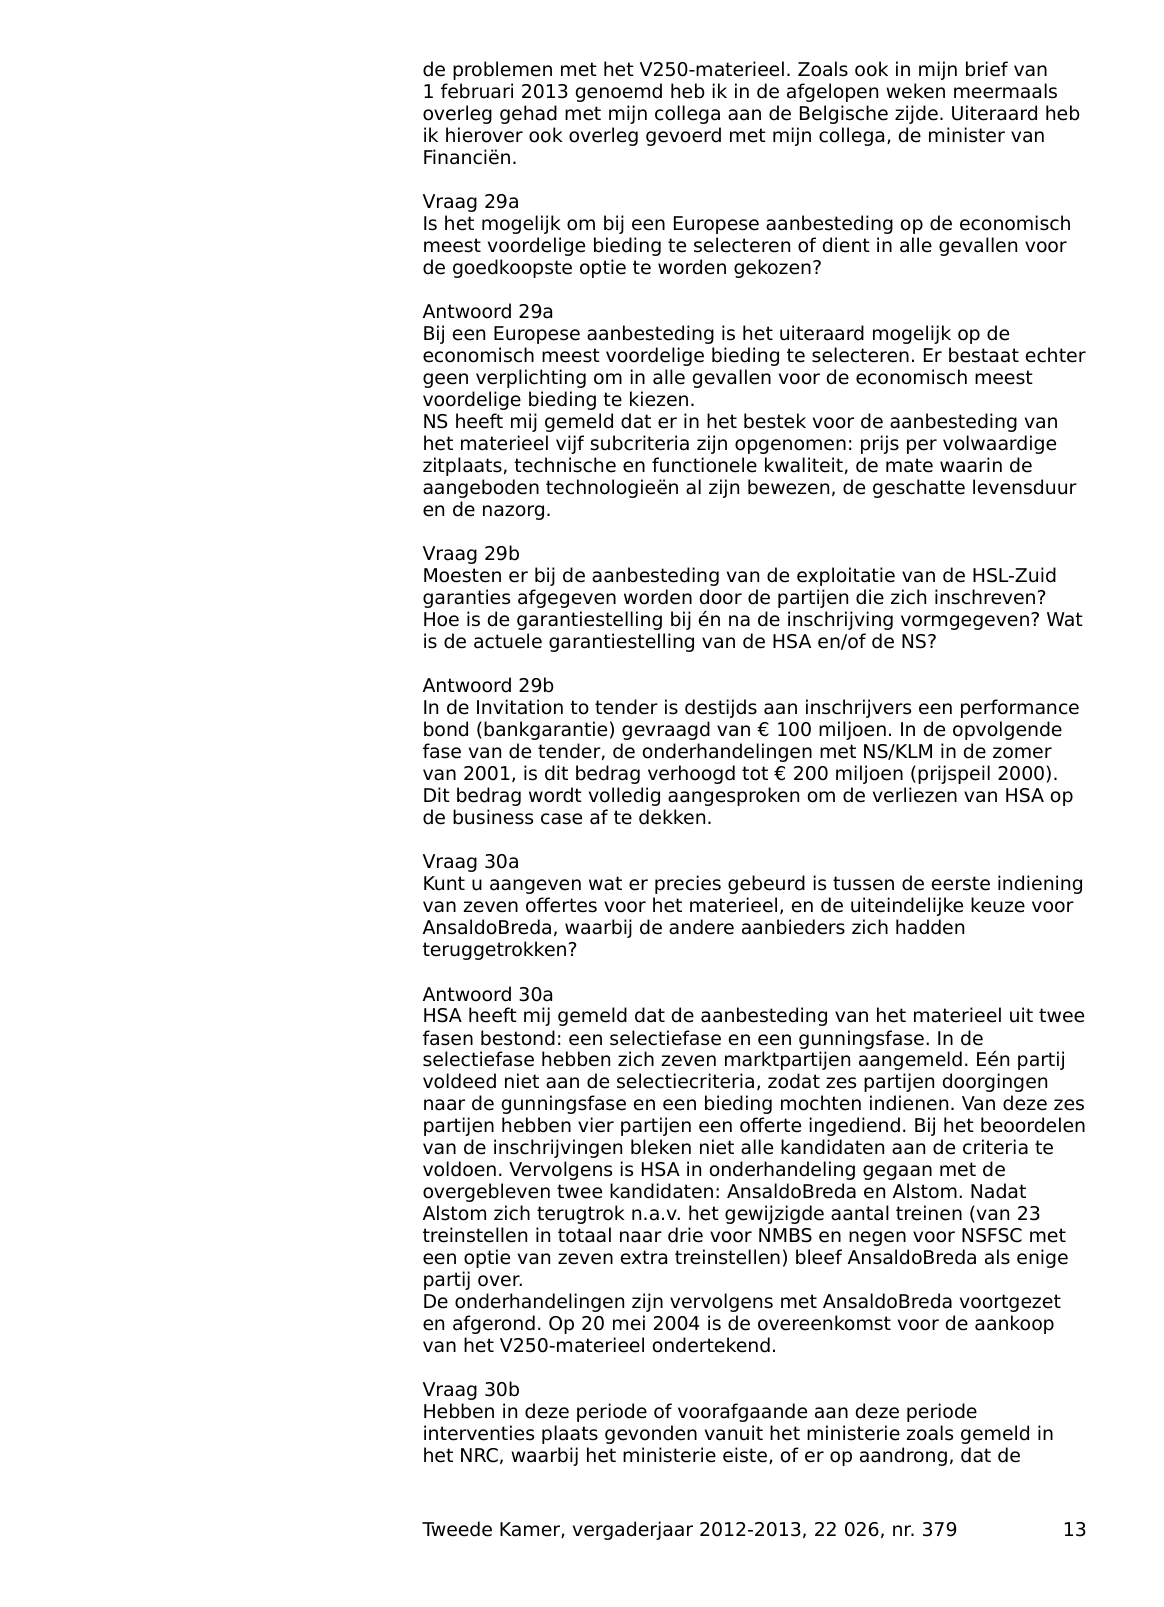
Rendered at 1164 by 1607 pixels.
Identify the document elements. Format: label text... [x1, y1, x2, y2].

text Antwoord 29b [422, 675, 1087, 697]
text Kunt u aangeven wat er precies gebeurd is tussen de eerste indiening van zeven offertes voor het materieel, en de uiteindelijke keuze voor AnsaldoBreda, waarbij de andere aanbieders zich hadden teruggetrokken? [422, 873, 1087, 961]
text de problemen met het V250-materieel. Zoals ook in mijn brief van 1 februari 2013 genoemd heb ik in de afgelopen weken meermaals overleg gehad met mijn collega aan de Belgische zijde. Uiteraard heb ik hierover ook overleg gevoerd met mijn collega, de minister van Financiën. [422, 59, 1087, 169]
text Vraag 29a [422, 191, 1087, 213]
text Is het mogelijk om bij een Europese aanbesteding op de economisch meest voordelige bieding te selecteren of dient in alle gevallen voor de goedkoopste optie te worden gekozen? [422, 213, 1087, 279]
text Moesten er bij de aanbesteding van de exploitatie van de HSL-Zuid garanties afgegeven worden door de partijen die zich inschreven? Hoe is de garantiestelling bij én na de inschrijving vormgegeven? Wat is de actuele garantiestelling van de HSA en/of de NS? [422, 565, 1087, 653]
text HSA heeft mij gemeld dat de aanbesteding van het materieel uit twee fasen bestond: een selectiefase en een gunningsfase. In de selectiefase hebben zich zeven marktpartijen aangemeld. Eén partij voldeed niet aan de selectiecriteria, zodat zes partijen doorgingen naar de gunningsfase en een bieding mochten indienen. Van deze zes partijen hebben vier partijen een offerte ingediend. Bij het beoordelen van de inschrijvingen bleken niet alle kandidaten aan de criteria te voldoen. Vervolgens is HSA in onderhandeling gegaan met de overgebleven twee kandidaten: AnsaldoBreda en Alstom. Nadat Alstom zich terugtrok n.a.v. het gewijzigde aantal treinen (van 23 treinstellen in totaal naar drie voor NMBS en negen voor NSFSC met een optie van zeven extra treinstellen) bleef AnsaldoBreda als enige partij over. [422, 1005, 1087, 1291]
text Vraag 29b [422, 543, 1087, 565]
text NS heeft mij gemeld dat er in het bestek voor de aanbesteding van het materieel vijf subcriteria zijn opgenomen: prijs per volwaardige zitplaats, technische en functionele kwaliteit, de mate waarin de aangeboden technologieën al zijn bewezen, de geschatte levensduur en de nazorg. [422, 411, 1087, 521]
text Vraag 30b [422, 1379, 1087, 1401]
text Vraag 30a [422, 851, 1087, 873]
text Bij een Europese aanbesteding is het uiteraard mogelijk op de economisch meest voordelige bieding te selecteren. Er bestaat echter geen verplichting om in alle gevallen voor de economisch meest voordelige bieding te kiezen. [422, 323, 1087, 411]
text Antwoord 30a [422, 983, 1087, 1005]
text De onderhandelingen zijn vervolgens met AnsaldoBreda voortgezet en afgerond. Op 20 mei 2004 is de overeenkomst voor de aankoop van het V250-materieel ondertekend. [422, 1291, 1087, 1357]
text In de Invitation to tender is destijds aan inschrijvers een performance bond (bankgarantie) gevraagd van € 100 miljoen. In de opvolgende fase van de tender, de onderhandelingen met NS/KLM in de zomer van 2001, is dit bedrag verhoogd tot € 200 miljoen (prijspeil 2000). Dit bedrag wordt volledig aangesproken om de verliezen van HSA op de business case af te dekken. [422, 697, 1087, 829]
text Hebben in deze periode of voorafgaande aan deze periode interventies plaats gevonden vanuit het ministerie zoals gemeld in het NRC, waarbij het ministerie eiste, of er op aandrong, dat de [422, 1401, 1087, 1467]
text Antwoord 29a [422, 301, 1087, 323]
